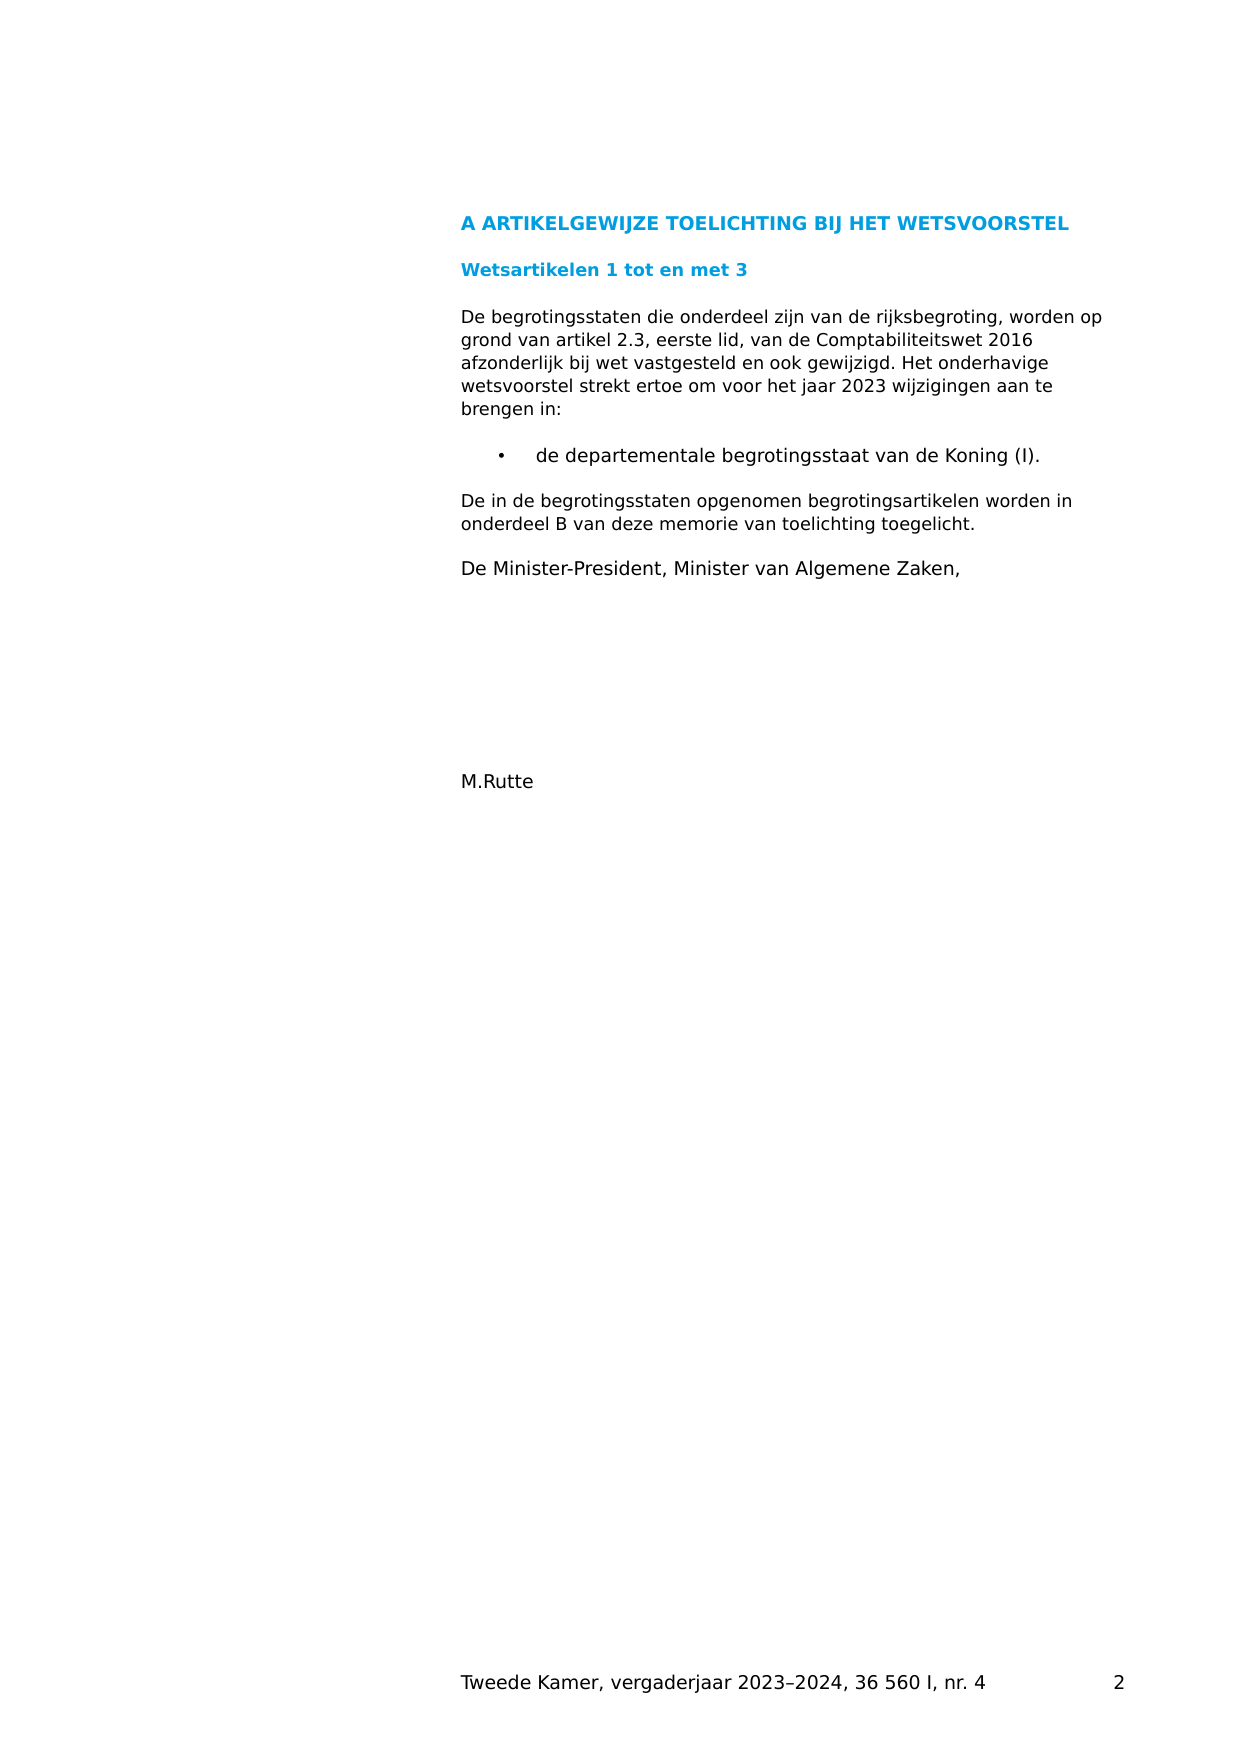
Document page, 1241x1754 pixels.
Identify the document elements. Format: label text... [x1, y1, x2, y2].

list de departementale begrotingsstaat van de Koning (I). [498, 442, 1125, 467]
text De in de begrotingsstaten opgenomen begrotingsartikelen worden in onderdeel B van deze memorie van toelichting toegelicht. [461, 489, 1125, 535]
title A Artikelgewijze toelichting bij het wetsvoorstel [461, 213, 1125, 235]
text M.Rutte [461, 771, 1125, 793]
text De begrotingsstaten die onderdeel zijn van de rijksbegroting, worden op grond van artikel 2.3, eerste lid, van de Comptabiliteitswet 2016 afzonderlijk bij wet vastgesteld en ook gewijzigd. Het onderhavige wetsvoorstel strekt ertoe om voor het jaar 2023 wijzigingen aan te brengen in: [461, 305, 1125, 419]
title Wetsartikelen 1 tot en met 3 [461, 258, 1125, 281]
text De Minister-President, Minister van Algemene Zaken, [461, 558, 1125, 580]
